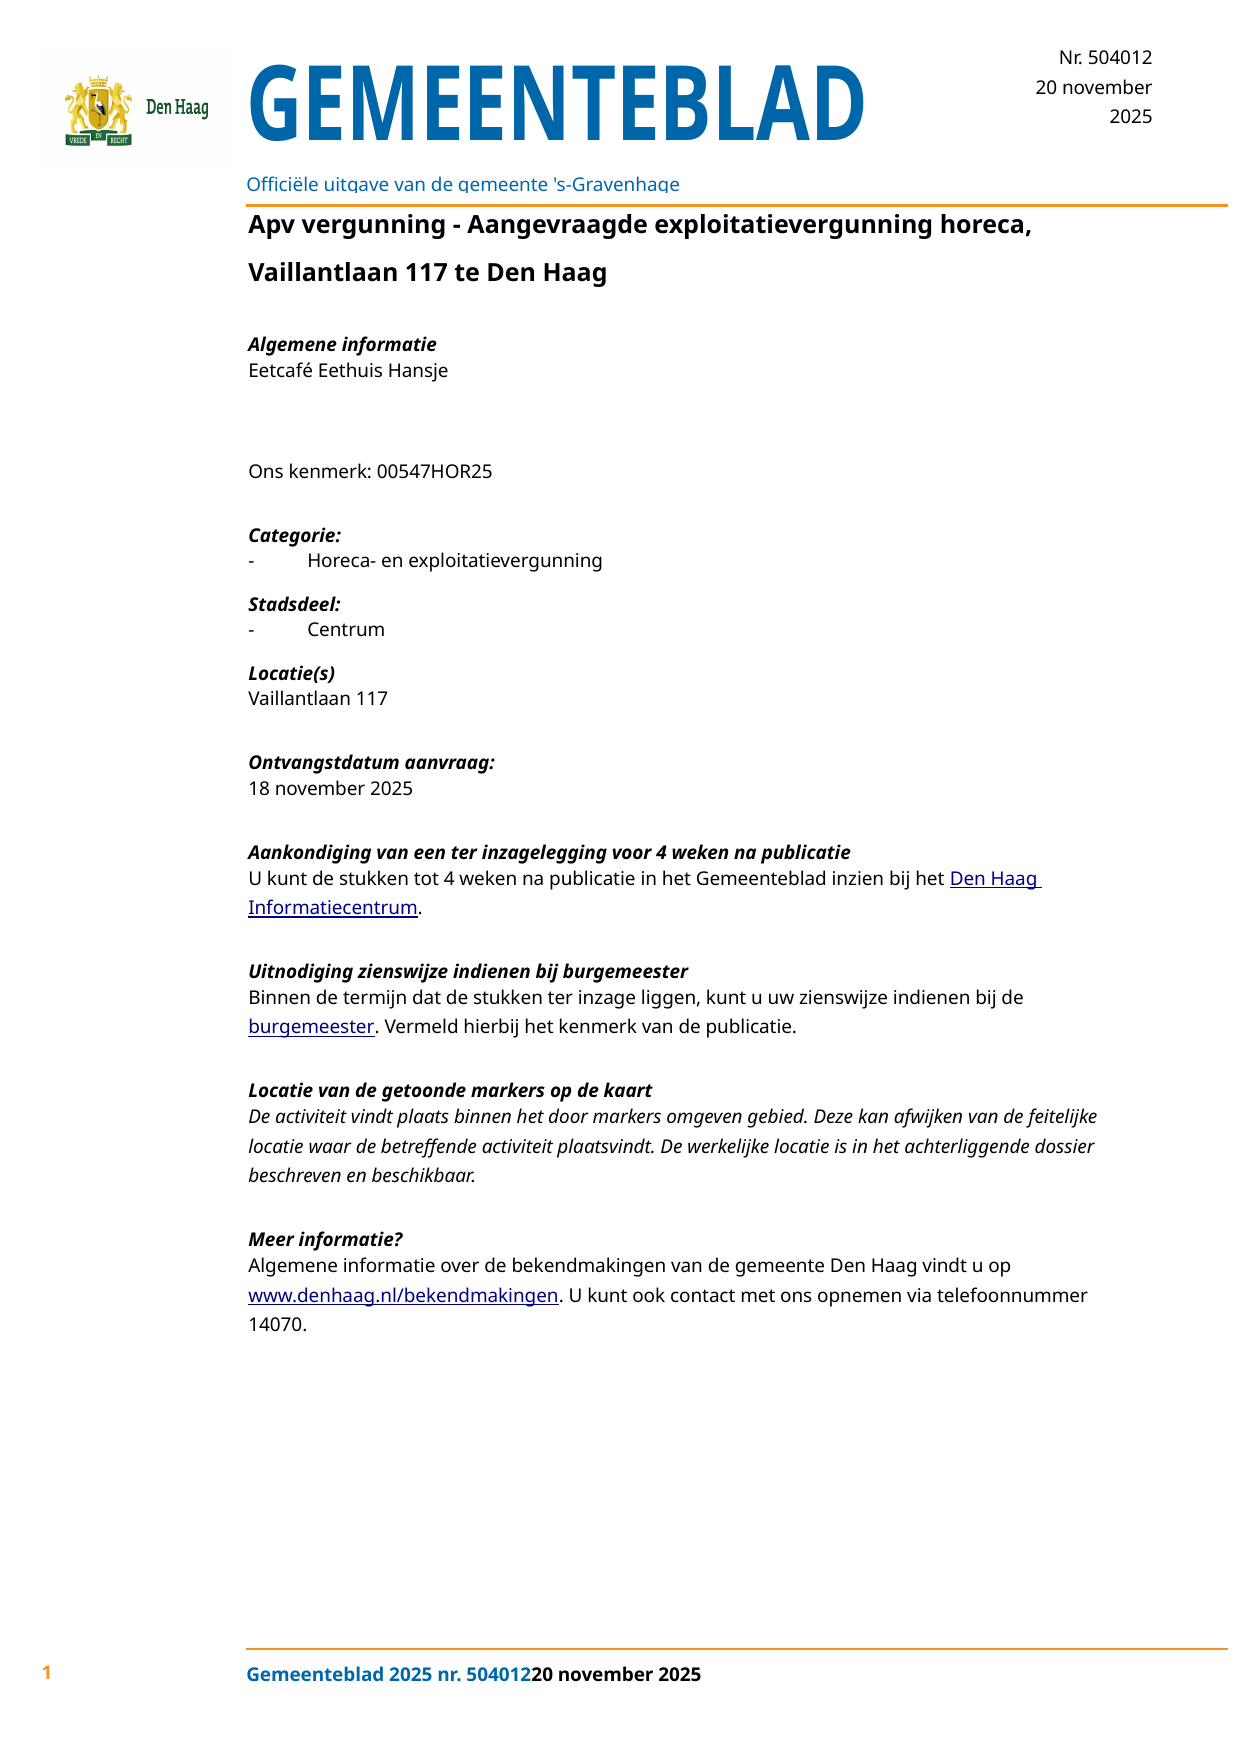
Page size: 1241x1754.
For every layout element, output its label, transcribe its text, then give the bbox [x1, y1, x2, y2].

text Binnen de termijn dat de stukken ter inzage liggen, kunt u uw zienswijze indienen bij de burgemeester. Vermeld hierbij het kenmerk van de publicatie. [248, 984, 1152, 1039]
text U kunt de stukken tot 4 weken na publicatie in het Gemeenteblad inzien bij het Den Haag Informatiecentrum. [248, 865, 1152, 920]
list Centrum [248, 617, 1152, 642]
text Algemene informatie over de bekendmakingen van de gemeente Den Haag vindt u op www.denhaag.nl/bekendmakingen. U kunt ook contact met ons opnemen via telefoonnummer 14070. [248, 1252, 1152, 1337]
text Categorie: [248, 522, 1152, 548]
text Stadsdeel: [248, 591, 1152, 617]
text 18 november 2025 [248, 775, 1152, 801]
text Aankondiging van een ter inzagelegging voor 4 weken na publicatie [248, 839, 1152, 865]
text Locatie(s) [248, 660, 1152, 685]
text Ontvangstdatum aanvraag: [248, 749, 1152, 775]
text Uitnodiging zienswijze indienen bij burgemeester [248, 958, 1152, 984]
picture [41, 47, 231, 172]
text Locatie van de getoonde markers op de kaart [248, 1078, 1152, 1103]
text Eetcafé Eethuis Hansje [248, 357, 1152, 383]
text De activiteit vindt plaats binnen het door markers omgeven gebied. Deze kan afwijken van de feitelijke locatie waar de betreffende activiteit plaatsvindt. De werkelijke locatie is in het achterliggende dossier beschreven en beschikbaar. [248, 1103, 1152, 1188]
text Ons kenmerk: 00547HOR25 [248, 458, 1152, 484]
text Algemene informatie [248, 331, 1152, 357]
text Vaillantlaan 117 [248, 685, 1152, 711]
list Horeca- en exploitatievergunning [248, 548, 1152, 573]
text Apv vergunning - Aangevraagde exploitatievergunning horeca, Vaillantlaan 117 te Den Haag [248, 207, 1152, 288]
text Meer informatie? [248, 1226, 1152, 1252]
